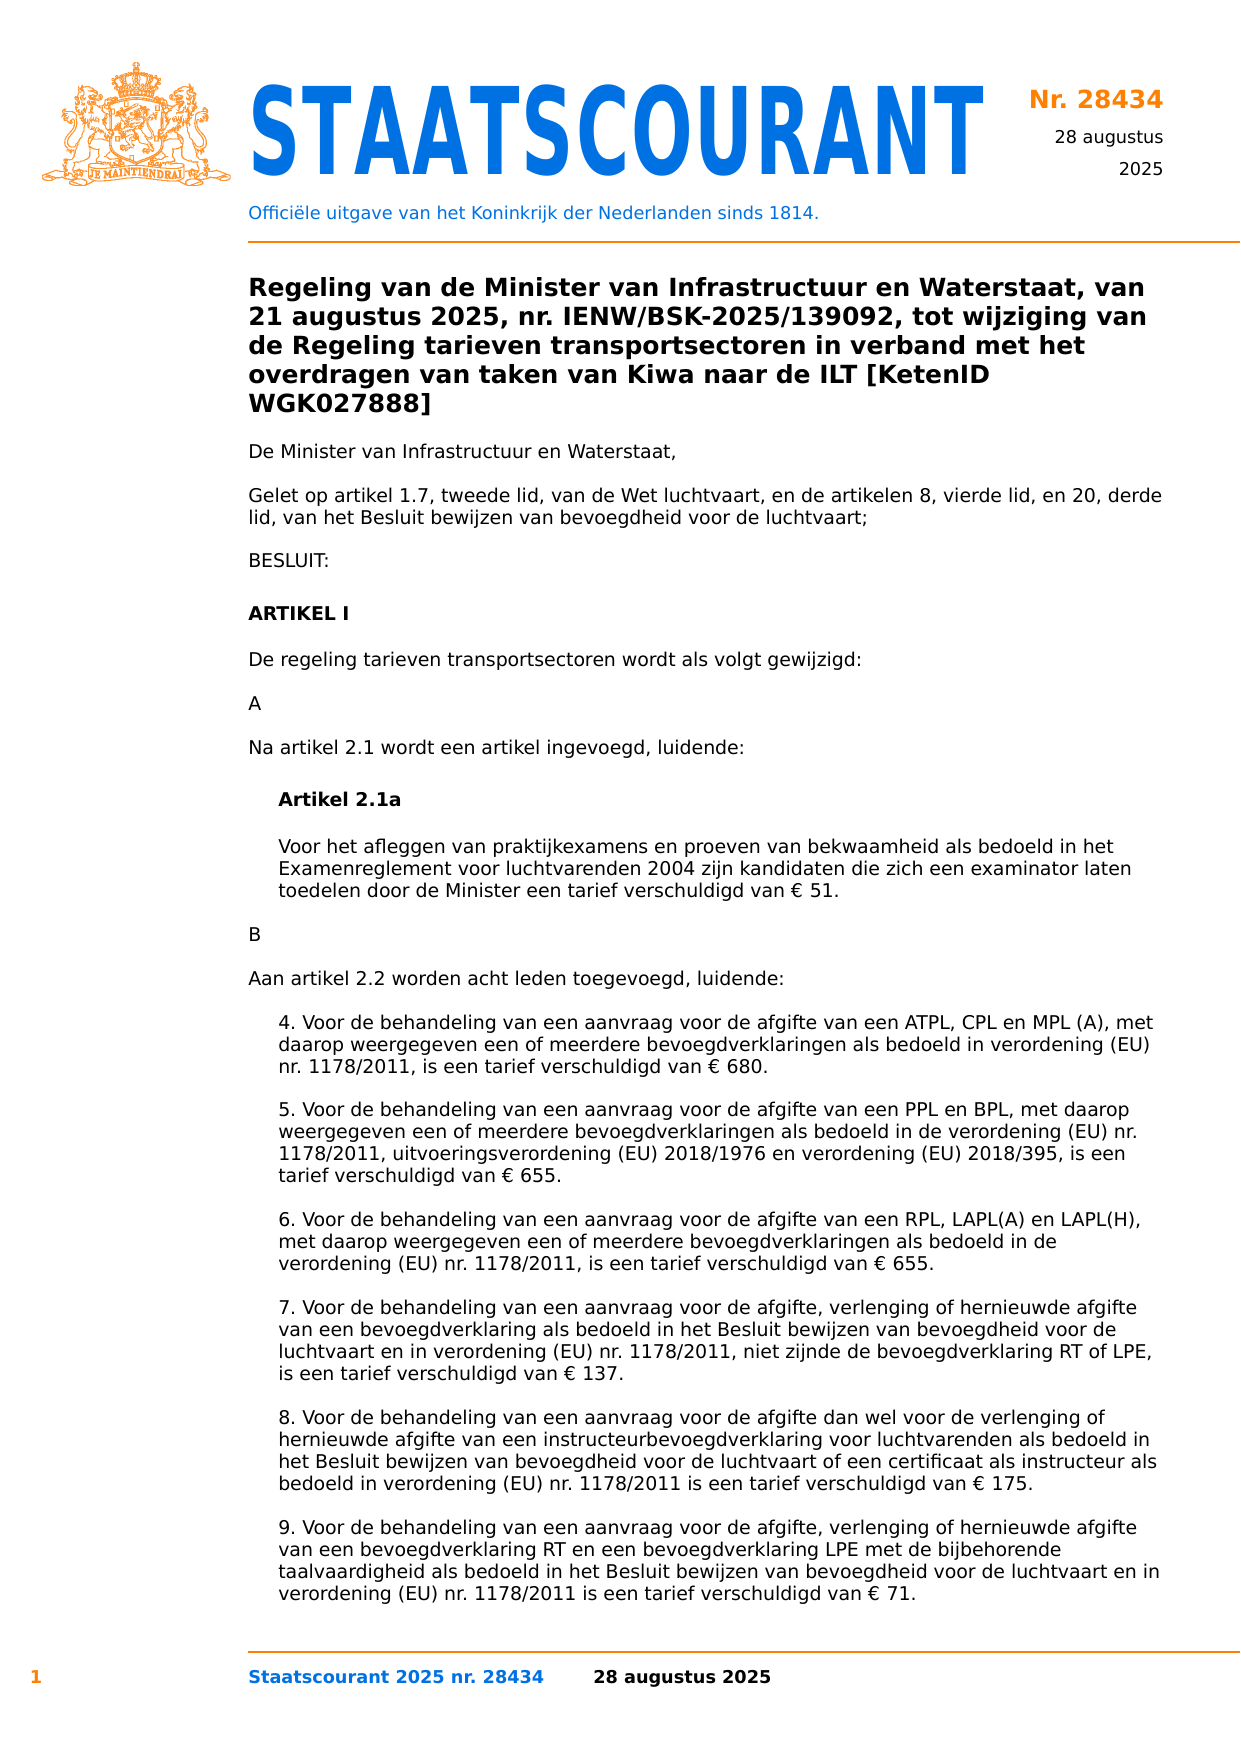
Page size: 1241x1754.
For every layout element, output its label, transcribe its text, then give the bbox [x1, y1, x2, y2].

table_cell 2025 [998, 153, 1240, 203]
text B [248, 924, 1163, 946]
subtitle Regeling van de Minister van Infrastructuur en Waterstaat, van 21 augustus 2025, nr. IENW/BSK-2025/139092, tot wijziging van de Regeling tarieven transportsectoren in verband met het overdragen van taken van Kiwa naar de ILT [KetenID WGK027888] [248, 273, 1163, 419]
subtitle ARTIKEL I [248, 602, 1163, 624]
text A [248, 693, 1163, 715]
text De regeling tarieven transportsectoren wordt als volgt gewijzigd: [248, 649, 1163, 671]
text 9. Voor de behandeling van een aanvraag voor de afgifte, verlenging of hernieuwde afgifte van een bevoegdverklaring RT en een bevoegdverklaring LPE met de bijbehorende taalvaardigheid als bedoeld in het Besluit bewijzen van bevoegdheid voor de luchtvaart en in verordening (EU) nr. 1178/2011 is een tarief verschuldigd van € 71. [278, 1517, 1163, 1604]
text 6. Voor de behandeling van een aanvraag voor de afgifte van een RPL, LAPL(A) en LAPL(H), met daarop weergegeven een of meerdere bevoegdverklaringen als bedoeld in de verordening (EU) nr. 1178/2011, is een tarief verschuldigd van € 655. [278, 1209, 1163, 1275]
text De Minister van Infrastructuur en Waterstaat, [248, 441, 1163, 463]
subtitle Artikel 2.1a [278, 789, 1163, 811]
table_cell Officiële uitgave van het Koninkrijk der Nederlanden sinds 1814. [248, 203, 1240, 241]
text BESLUIT: [248, 550, 1163, 572]
text 4. Voor de behandeling van een aanvraag voor de afgifte van een ATPL, CPL en MPL (A), met daarop weergegeven een of meerdere bevoegdverklaringen als bedoeld in verordening (EU) nr. 1178/2011, is een tarief verschuldigd van € 680. [278, 1012, 1163, 1077]
table_header [25, 62, 248, 241]
table_header STAATSCOURANT [248, 62, 998, 203]
table_header Nr. 28434 [998, 62, 1240, 121]
text 5. Voor de behandeling van een aanvraag voor de afgifte van een PPL en BPL, met daarop weergegeven een of meerdere bevoegdverklaringen als bedoeld in de verordening (EU) nr. 1178/2011, uitvoeringsverordening (EU) 2018/1976 en verordening (EU) 2018/395, is een tarief verschuldigd van € 655. [278, 1099, 1163, 1187]
text Aan artikel 2.2 worden acht leden toegevoegd, luidende: [248, 968, 1163, 990]
text Na artikel 2.1 wordt een artikel ingevoegd, luidende: [248, 737, 1163, 759]
text 8. Voor de behandeling van een aanvraag voor de afgifte dan wel voor de verlenging of hernieuwde afgifte van een instructeurbevoegdverklaring voor luchtvarenden als bedoeld in het Besluit bewijzen van bevoegdheid voor de luchtvaart of een certificaat als instructeur als bedoeld in verordening (EU) nr. 1178/2011 is een tarief verschuldigd van € 175. [278, 1407, 1163, 1495]
text 7. Voor de behandeling van een aanvraag voor de afgifte, verlenging of hernieuwde afgifte van een bevoegdverklaring als bedoeld in het Besluit bewijzen van bevoegdheid voor de luchtvaart en in verordening (EU) nr. 1178/2011, niet zijnde de bevoegdverklaring RT of LPE, is een tarief verschuldigd van € 137. [278, 1297, 1163, 1385]
picture [41, 62, 231, 186]
text Voor het afleggen van praktijkexamens en proeven van bekwaamheid als bedoeld in het Examenreglement voor luchtvarenden 2004 zijn kandidaten die zich een examinator laten toedelen door de Minister een tarief verschuldigd van € 51. [278, 836, 1163, 902]
text Gelet op artikel 1.7, tweede lid, van de Wet luchtvaart, en de artikelen 8, vierde lid, en 20, derde lid, van het Besluit bewijzen van bevoegdheid voor de luchtvaart; [248, 484, 1163, 528]
table_cell 28 augustus [998, 121, 1240, 153]
